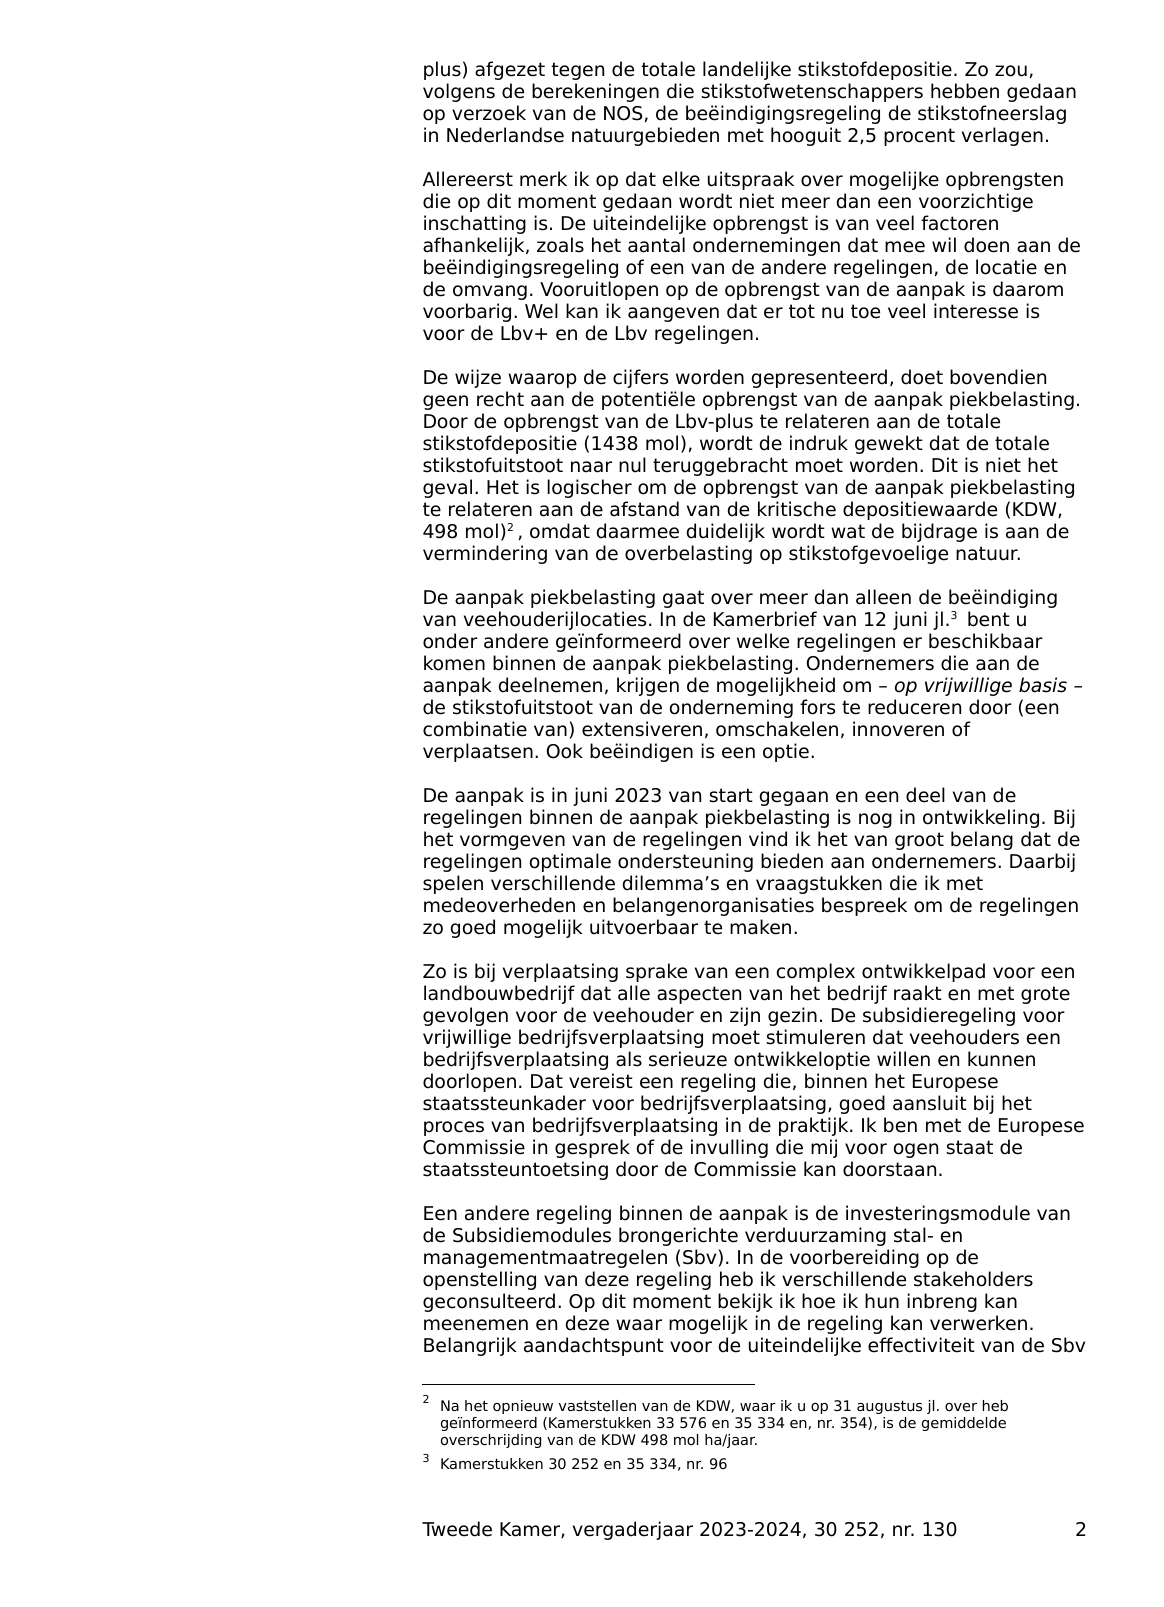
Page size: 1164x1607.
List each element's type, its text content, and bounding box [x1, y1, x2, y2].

text Allereerst merk ik op dat elke uitspraak over mogelijke opbrengsten die op dit moment gedaan wordt niet meer dan een voorzichtige inschatting is. De uiteindelijke opbrengst is van veel factoren afhankelijk, zoals het aantal ondernemingen dat mee wil doen aan de beëindigingsregeling of een van de andere regelingen, de locatie en de omvang. Vooruitlopen op de opbrengst van de aanpak is daarom voorbarig. Wel kan ik aangeven dat er tot nu toe veel interesse is voor de Lbv+ en de Lbv regelingen. [422, 169, 1087, 345]
text De wijze waarop de cijfers worden gepresenteerd, doet bovendien geen recht aan de potentiële opbrengst van de aanpak piekbelasting. Door de opbrengst van de Lbv-plus te relateren aan de totale stikstofdepositie (1438 mol), wordt de indruk gewekt dat de totale stikstofuitstoot naar nul teruggebracht moet worden. Dit is niet het geval. Het is logischer om de opbrengst van de aanpak piekbelasting te relateren aan de afstand van de kritische depositiewaarde (KDW, 498 mol), omdat daarmee duidelijk wordt wat de bijdrage is aan de vermindering van de overbelasting op stikstofgevoelige natuur. [422, 367, 1087, 565]
text plus) afgezet tegen de totale landelijke stikstofdepositie. Zo zou, volgens de berekeningen die stikstofwetenschappers hebben gedaan op verzoek van de NOS, de beëindigingsregeling de stikstofneerslag in Nederlandse natuurgebieden met hooguit 2,5 procent verlagen. [422, 59, 1087, 147]
text De aanpak is in juni 2023 van start gegaan en een deel van de regelingen binnen de aanpak piekbelasting is nog in ontwikkeling. Bij het vormgeven van de regelingen vind ik het van groot belang dat de regelingen optimale ondersteuning bieden aan ondernemers. Daarbij spelen verschillende dilemma’s en vraagstukken die ik met medeoverheden en belangenorganisaties bespreek om de regelingen zo goed mogelijk uitvoerbaar te maken. [422, 785, 1087, 939]
text Kamerstukken 30 252 en 35 334, nr. 96 [422, 1452, 1087, 1474]
text De aanpak piekbelasting gaat over meer dan alleen de beëindiging van veehouderijlocaties. In de Kamerbrief van 12 juni jl. bent u onder andere geïnformeerd over welke regelingen er beschikbaar komen binnen de aanpak piekbelasting. Ondernemers die aan de aanpak deelnemen, krijgen de mogelijkheid om – op vrijwillige basis – de stikstofuitstoot van de onderneming fors te reduceren door (een combinatie van) extensiveren, omschakelen, innoveren of verplaatsen. Ook beëindigen is een optie. [422, 587, 1087, 763]
text Zo is bij verplaatsing sprake van een complex ontwikkelpad voor een landbouwbedrijf dat alle aspecten van het bedrijf raakt en met grote gevolgen voor de veehouder en zijn gezin. De subsidieregeling voor vrijwillige bedrijfsverplaatsing moet stimuleren dat veehouders een bedrijfsverplaatsing als serieuze ontwikkeloptie willen en kunnen doorlopen. Dat vereist een regeling die, binnen het Europese staatssteunkader voor bedrijfsverplaatsing, goed aansluit bij het proces van bedrijfsverplaatsing in de praktijk. Ik ben met de Europese Commissie in gesprek of de invulling die mij voor ogen staat de staatssteuntoetsing door de Commissie kan doorstaan. [422, 961, 1087, 1181]
text Een andere regeling binnen de aanpak is de investeringsmodule van de Subsidiemodules brongerichte verduurzaming stal- en managementmaatregelen (Sbv). In de voorbereiding op de openstelling van deze regeling heb ik verschillende stakeholders geconsulteerd. Op dit moment bekijk ik hoe ik hun inbreng kan meenemen en deze waar mogelijk in de regeling kan verwerken. Belangrijk aandachtspunt voor de uiteindelijke effectiviteit van de Sbv [422, 1203, 1087, 1357]
text Na het opnieuw vaststellen van de KDW, waar ik u op 31 augustus jl. over heb geïnformeerd (Kamerstukken 33 576 en 35 334 en, nr. 354), is de gemiddelde overschrijding van de KDW 498 mol ha/jaar. [422, 1393, 1087, 1449]
